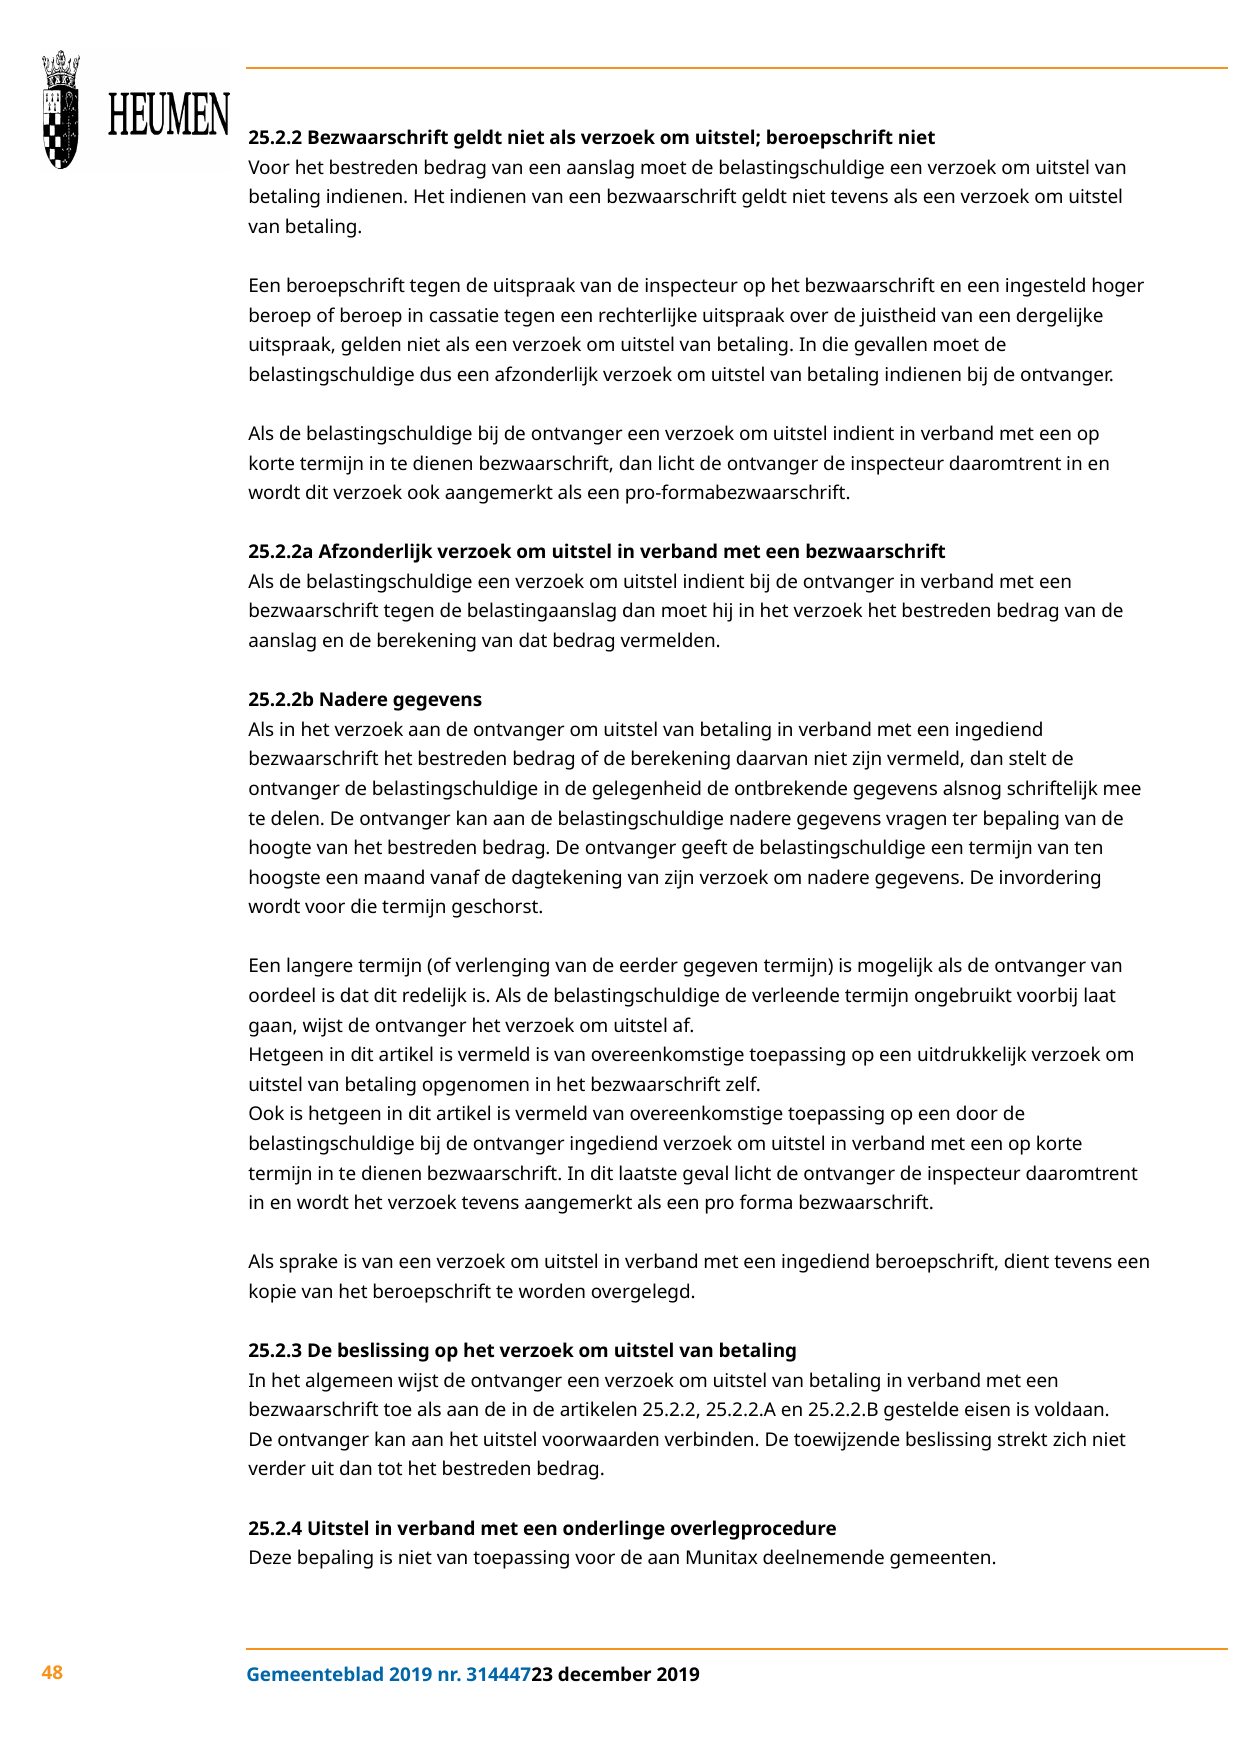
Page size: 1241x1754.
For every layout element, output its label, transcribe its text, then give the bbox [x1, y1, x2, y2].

picture [41, 47, 231, 172]
text Als in het verzoek aan de ontvanger om uitstel van betaling in verband met een ingediend bezwaarschrift het bestreden bedrag of de berekening daarvan niet zijn vermeld, dan stelt de ontvanger de belastingschuldige in de gelegenheid de ontbrekende gegevens alsnog schriftelijk mee te delen. De ontvanger kan aan de belastingschuldige nadere gegevens vragen ter bepaling van de hoogte van het bestreden bedrag. De ontvanger geeft de belastingschuldige een termijn van ten hoogste een maand vanaf de dagtekening van zijn verzoek om nadere gegevens. De invordering wordt voor die termijn geschorst. [248, 716, 1152, 919]
text 25.2.2a Afzonderlijk verzoek om uitstel in verband met een bezwaarschrift [248, 538, 1152, 564]
text Als de belastingschuldige een verzoek om uitstel indient bij de ontvanger in verband met een bezwaarschrift tegen de belastingaanslag dan moet hij in het verzoek het bestreden bedrag van de aanslag en de berekening van dat bedrag vermelden. [248, 568, 1152, 653]
text Als de belastingschuldige bij de ontvanger een verzoek om uitstel indient in verband met een op korte termijn in te dienen bezwaarschrift, dan licht de ontvanger de inspecteur daaromtrent in en wordt dit verzoek ook aangemerkt als een pro-formabezwaarschrift. [248, 420, 1152, 505]
text Als sprake is van een verzoek om uitstel in verband met een ingediend beroepschrift, dient tevens een kopie van het beroepschrift te worden overgelegd. [248, 1248, 1152, 1304]
text De ontvanger kan aan het uitstel voorwaarden verbinden. De toewijzende beslissing strekt zich niet verder uit dan tot het bestreden bedrag. [248, 1426, 1152, 1481]
text Een langere termijn (of verlenging van de eerder gegeven termijn) is mogelijk als de ontvanger van oordeel is dat dit redelijk is. Als de belastingschuldige de verleende termijn ongebruikt voorbij laat gaan, wijst de ontvanger het verzoek om uitstel af. [248, 953, 1152, 1038]
text 25.2.4 Uitstel in verband met een onderlinge overlegprocedure [248, 1515, 1152, 1541]
text Ook is hetgeen in dit artikel is vermeld van overeenkomstige toepassing op een door de belastingschuldige bij de ontvanger ingediend verzoek om uitstel in verband met een op korte termijn in te dienen bezwaarschrift. In dit laatste geval licht de ontvanger de inspecteur daaromtrent in en wordt het verzoek tevens aangemerkt als een pro forma bezwaarschrift. [248, 1101, 1152, 1215]
text Een beroepschrift tegen de uitspraak van de inspecteur op het bezwaarschrift en een ingesteld hoger beroep of beroep in cassatie tegen een rechterlijke uitspraak over de juistheid van een dergelijke uitspraak, gelden niet als een verzoek om uitstel van betaling. In die gevallen moet de belastingschuldige dus een afzonderlijk verzoek om uitstel van betaling indienen bij de ontvanger. [248, 272, 1152, 387]
text 25.2.2b Nadere gegevens [248, 686, 1152, 712]
text Hetgeen in dit artikel is vermeld is van overeenkomstige toepassing op een uitdrukkelijk verzoek om uitstel van betaling opgenomen in het bezwaarschrift zelf. [248, 1041, 1152, 1097]
text Deze bepaling is niet van toepassing voor de aan Munitax deelnemende gemeenten. [248, 1544, 1152, 1570]
text Voor het bestreden bedrag van een aanslag moet de belastingschuldige een verzoek om uitstel van betaling indienen. Het indienen van een bezwaarschrift geldt niet tevens als een verzoek om uitstel van betaling. [248, 154, 1152, 239]
text 25.2.2 Bezwaarschrift geldt niet als verzoek om uitstel; beroepschrift niet [248, 124, 1152, 150]
text 25.2.3 De beslissing op het verzoek om uitstel van betaling [248, 1337, 1152, 1363]
text In het algemeen wijst de ontvanger een verzoek om uitstel van betaling in verband met een bezwaarschrift toe als aan de in de artikelen 25.2.2, 25.2.2.A en 25.2.2.B gestelde eisen is voldaan. [248, 1367, 1152, 1422]
